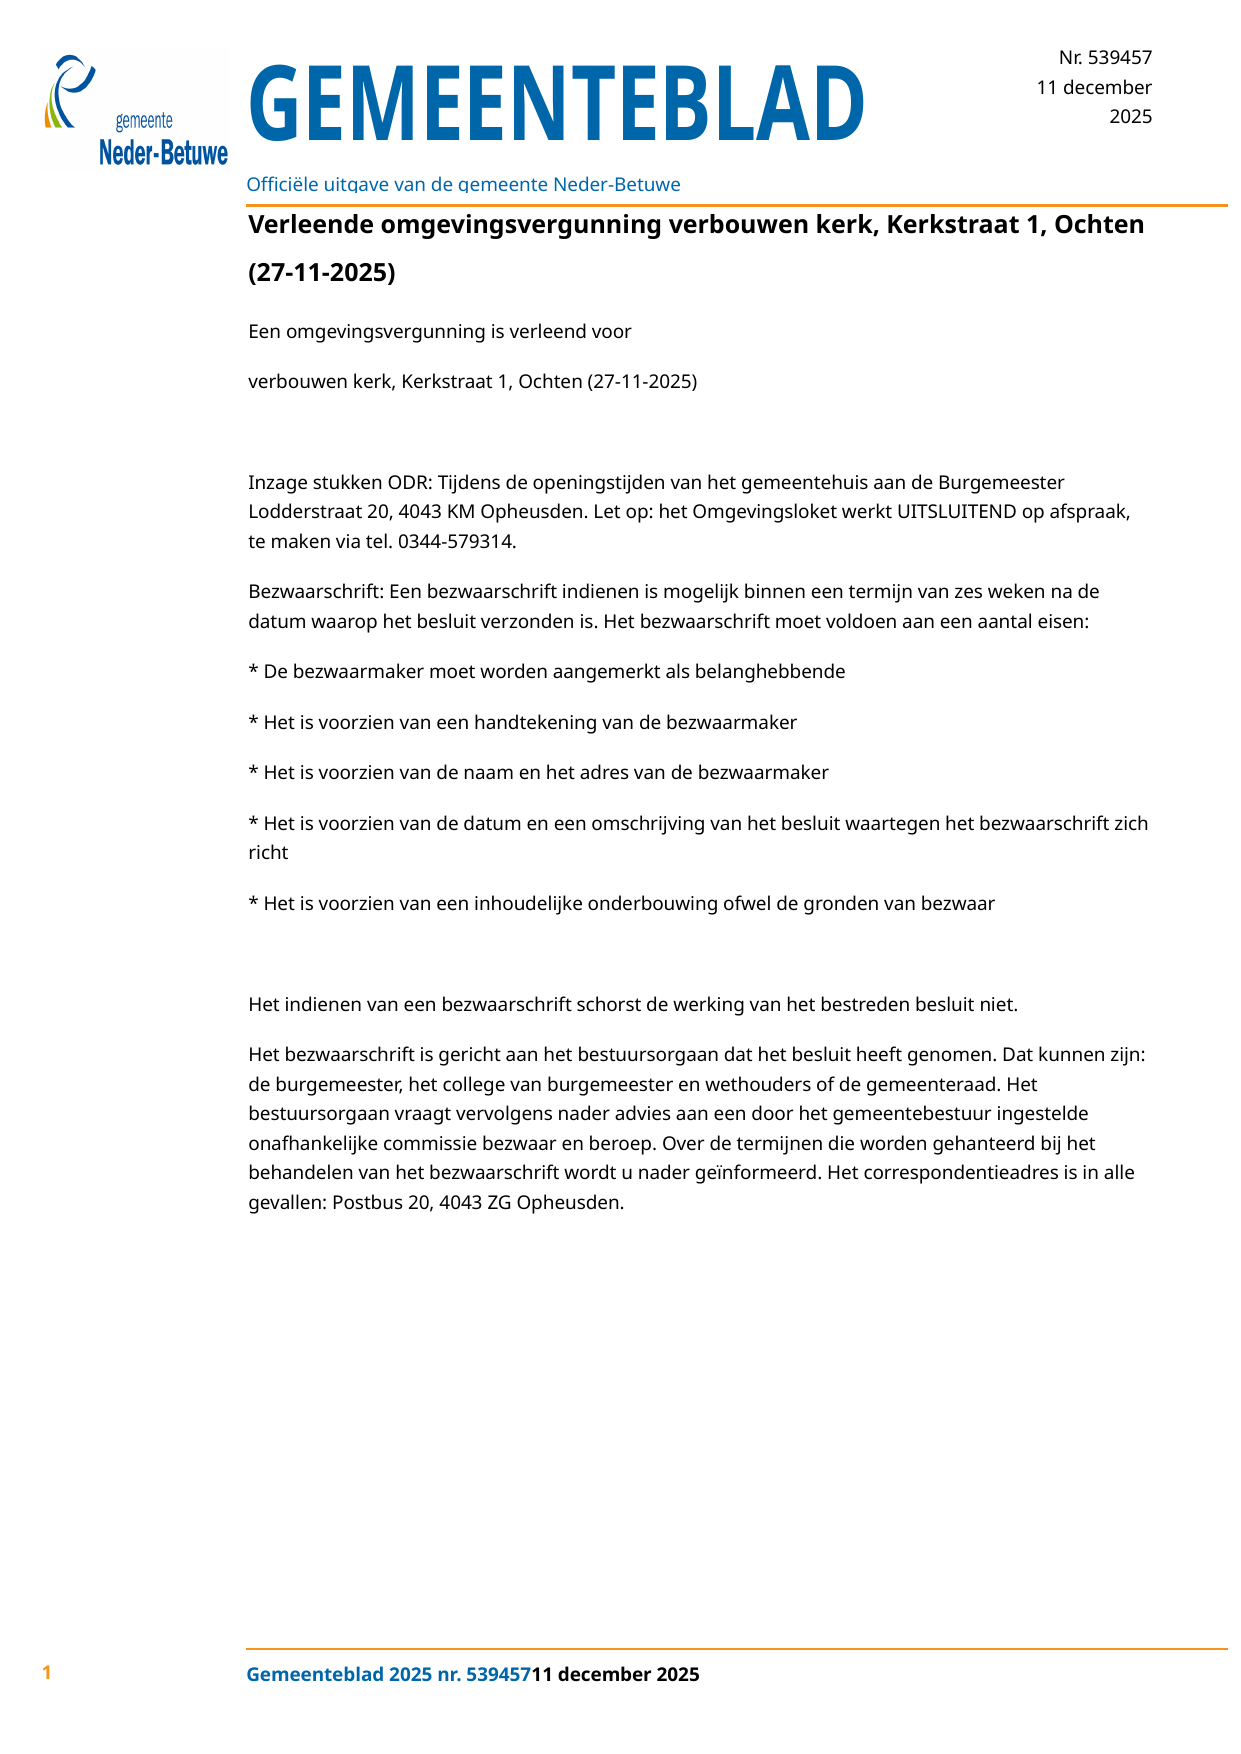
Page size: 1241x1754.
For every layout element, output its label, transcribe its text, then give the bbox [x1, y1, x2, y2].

text * Het is voorzien van de datum en een omschrijving van het besluit waartegen het bezwaarschrift zich richt [248, 810, 1152, 865]
text * Het is voorzien van een handtekening van de bezwaarmaker [248, 709, 1152, 735]
text Een omgevingsvergunning is verleend voor [248, 318, 1152, 344]
text Inzage stukken ODR: Tijdens de openingstijden van het gemeentehuis aan de Burgemeester Lodderstraat 20, 4043 KM Opheusden. Let op: het Omgevingsloket werkt UITSLUITEND op afspraak, te maken via tel. 0344-579314. [248, 469, 1152, 554]
text * De bezwaarmaker moet worden aangemerkt als belanghebbende [248, 659, 1152, 684]
text Het bezwaarschrift is gericht aan het bestuursorgaan dat het besluit heeft genomen. Dat kunnen zijn: de burgemeester, het college van burgemeester en wethouders of de gemeenteraad. Het bestuursorgaan vraagt vervolgens nader advies aan een door het gemeentebestuur ingestelde onafhankelijke commissie bezwaar en beroep. Over de termijnen die worden gehanteerd bij het behandelen van het bezwaarschrift wordt u nader geïnformeerd. Het correspondentieadres is in alle gevallen: Postbus 20, 4043 ZG Opheusden. [248, 1041, 1152, 1215]
picture [41, 47, 231, 172]
text * Het is voorzien van de naam en het adres van de bezwaarmaker [248, 759, 1152, 785]
text * Het is voorzien van een inhoudelijke onderbouwing ofwel de gronden van bezwaar [248, 890, 1152, 916]
text verbouwen kerk, Kerkstraat 1, Ochten (27-11-2025) [248, 368, 1152, 394]
text Bezwaarschrift: Een bezwaarschrift indienen is mogelijk binnen een termijn van zes weken na de datum waarop het besluit verzonden is. Het bezwaarschrift moet voldoen aan een aantal eisen: [248, 579, 1152, 634]
text Het indienen van een bezwaarschrift schorst de werking van het bestreden besluit niet. [248, 991, 1152, 1017]
text Verleende omgevingsvergunning verbouwen kerk, Kerkstraat 1, Ochten (27-11-2025) [248, 207, 1152, 288]
